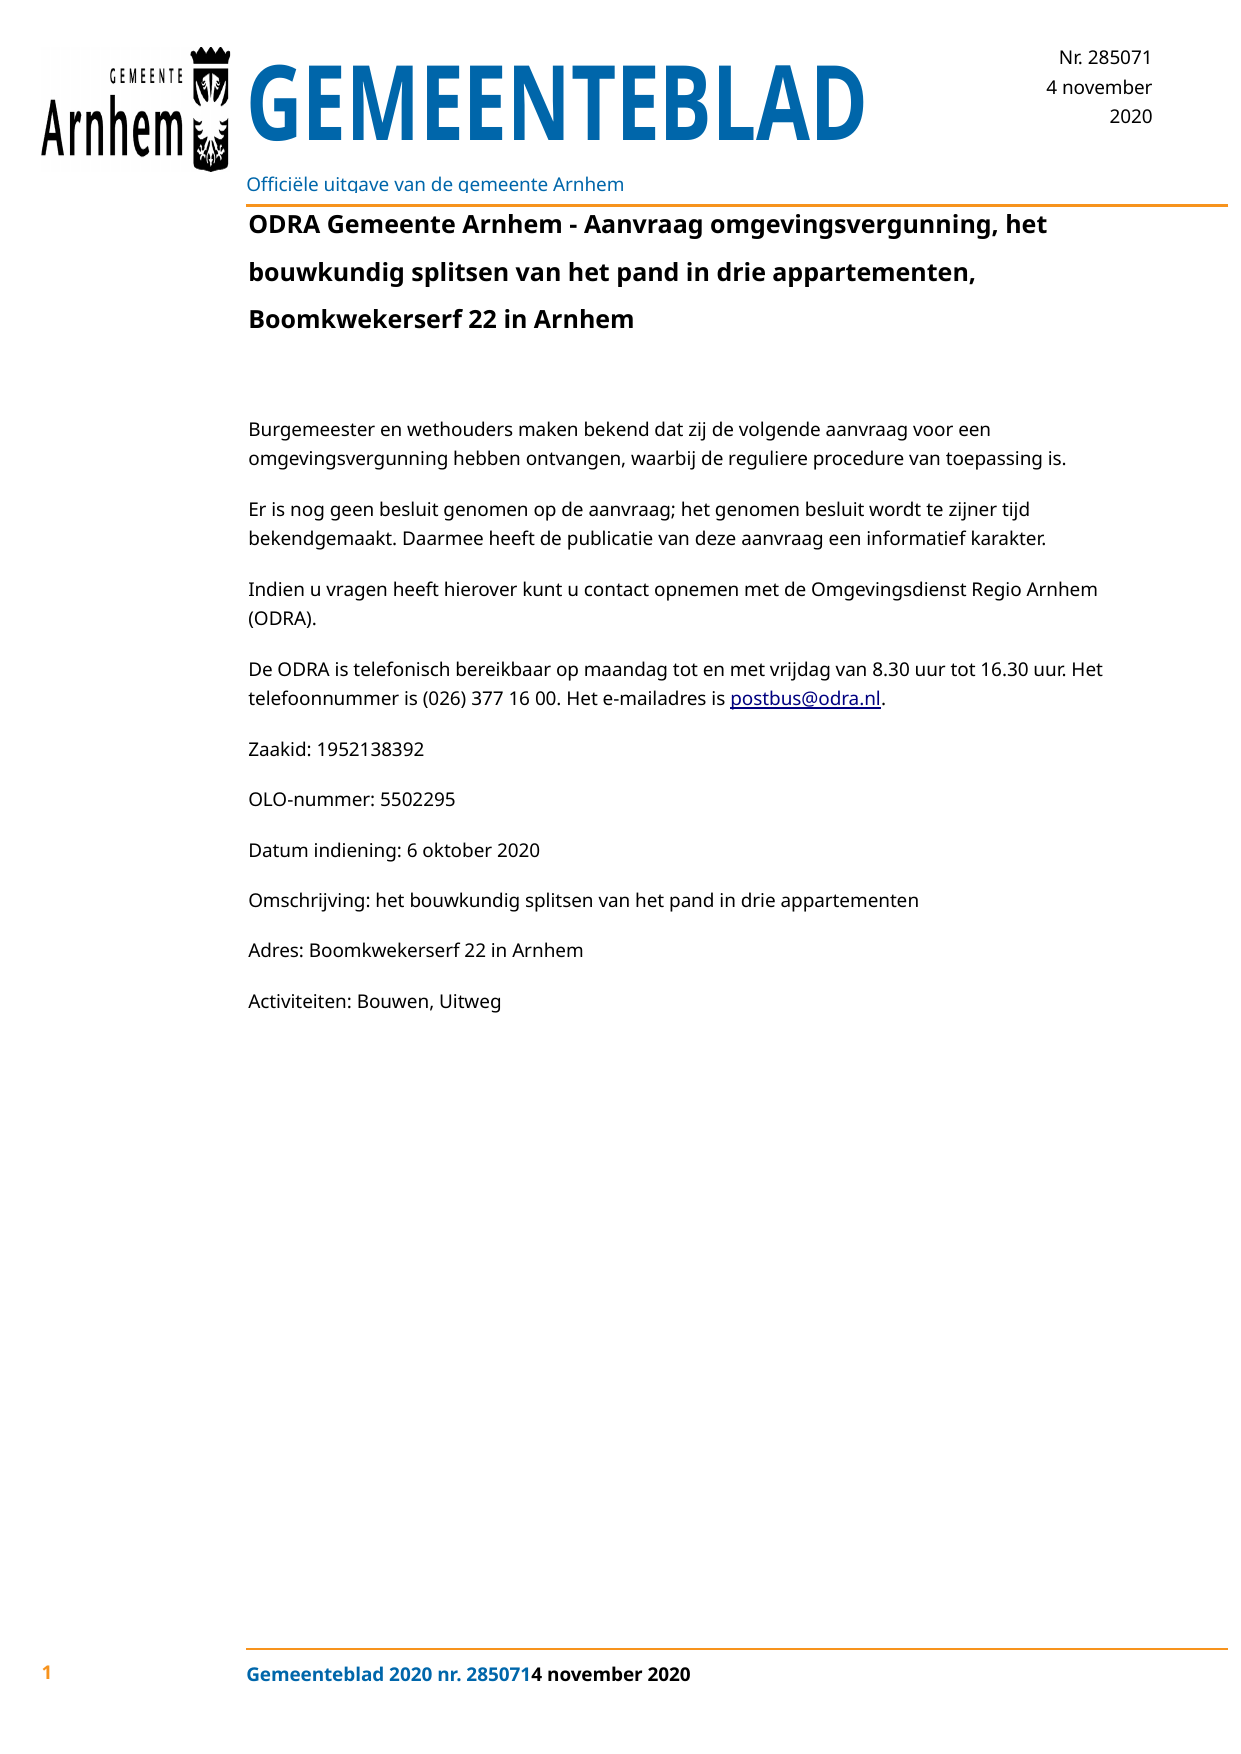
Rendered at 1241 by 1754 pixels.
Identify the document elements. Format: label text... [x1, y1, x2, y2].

text Indien u vragen heeft hierover kunt u contact opnemen met de Omgevingsdienst Regio Arnhem (ODRA). [248, 576, 1152, 631]
text OLO-nummer: 5502295 [248, 786, 1152, 812]
text Omschrijving: het bouwkundig splitsen van het pand in drie appartementen [248, 887, 1152, 913]
text Er is nog geen besluit genomen op de aanvraag; het genomen besluit wordt te zijner tijd bekendgemaakt. Daarmee heeft de publicatie van deze aanvraag een informatief karakter. [248, 496, 1152, 551]
picture [41, 47, 231, 172]
text Datum indiening: 6 oktober 2020 [248, 837, 1152, 862]
text Zaakid: 1952138392 [248, 736, 1152, 762]
text Burgemeester en wethouders maken bekend dat zij de volgende aanvraag voor een omgevingsvergunning hebben ontvangen, waarbij de reguliere procedure van toepassing is. [248, 416, 1152, 471]
text De ODRA is telefonisch bereikbaar op maandag tot en met vrijdag van 8.30 uur tot 16.30 uur. Het telefoonnummer is (026) 377 16 00. Het e-mailadres is postbus@odra.nl. [248, 656, 1152, 711]
text Adres: Boomkwekerserf 22 in Arnhem [248, 938, 1152, 963]
text ODRA Gemeente Arnhem - Aanvraag omgevingsvergunning, het bouwkundig splitsen van het pand in drie appartementen, Boomkwekerserf 22 in Arnhem [248, 207, 1152, 336]
text Activiteiten: Bouwen, Uitweg [248, 988, 1152, 1014]
